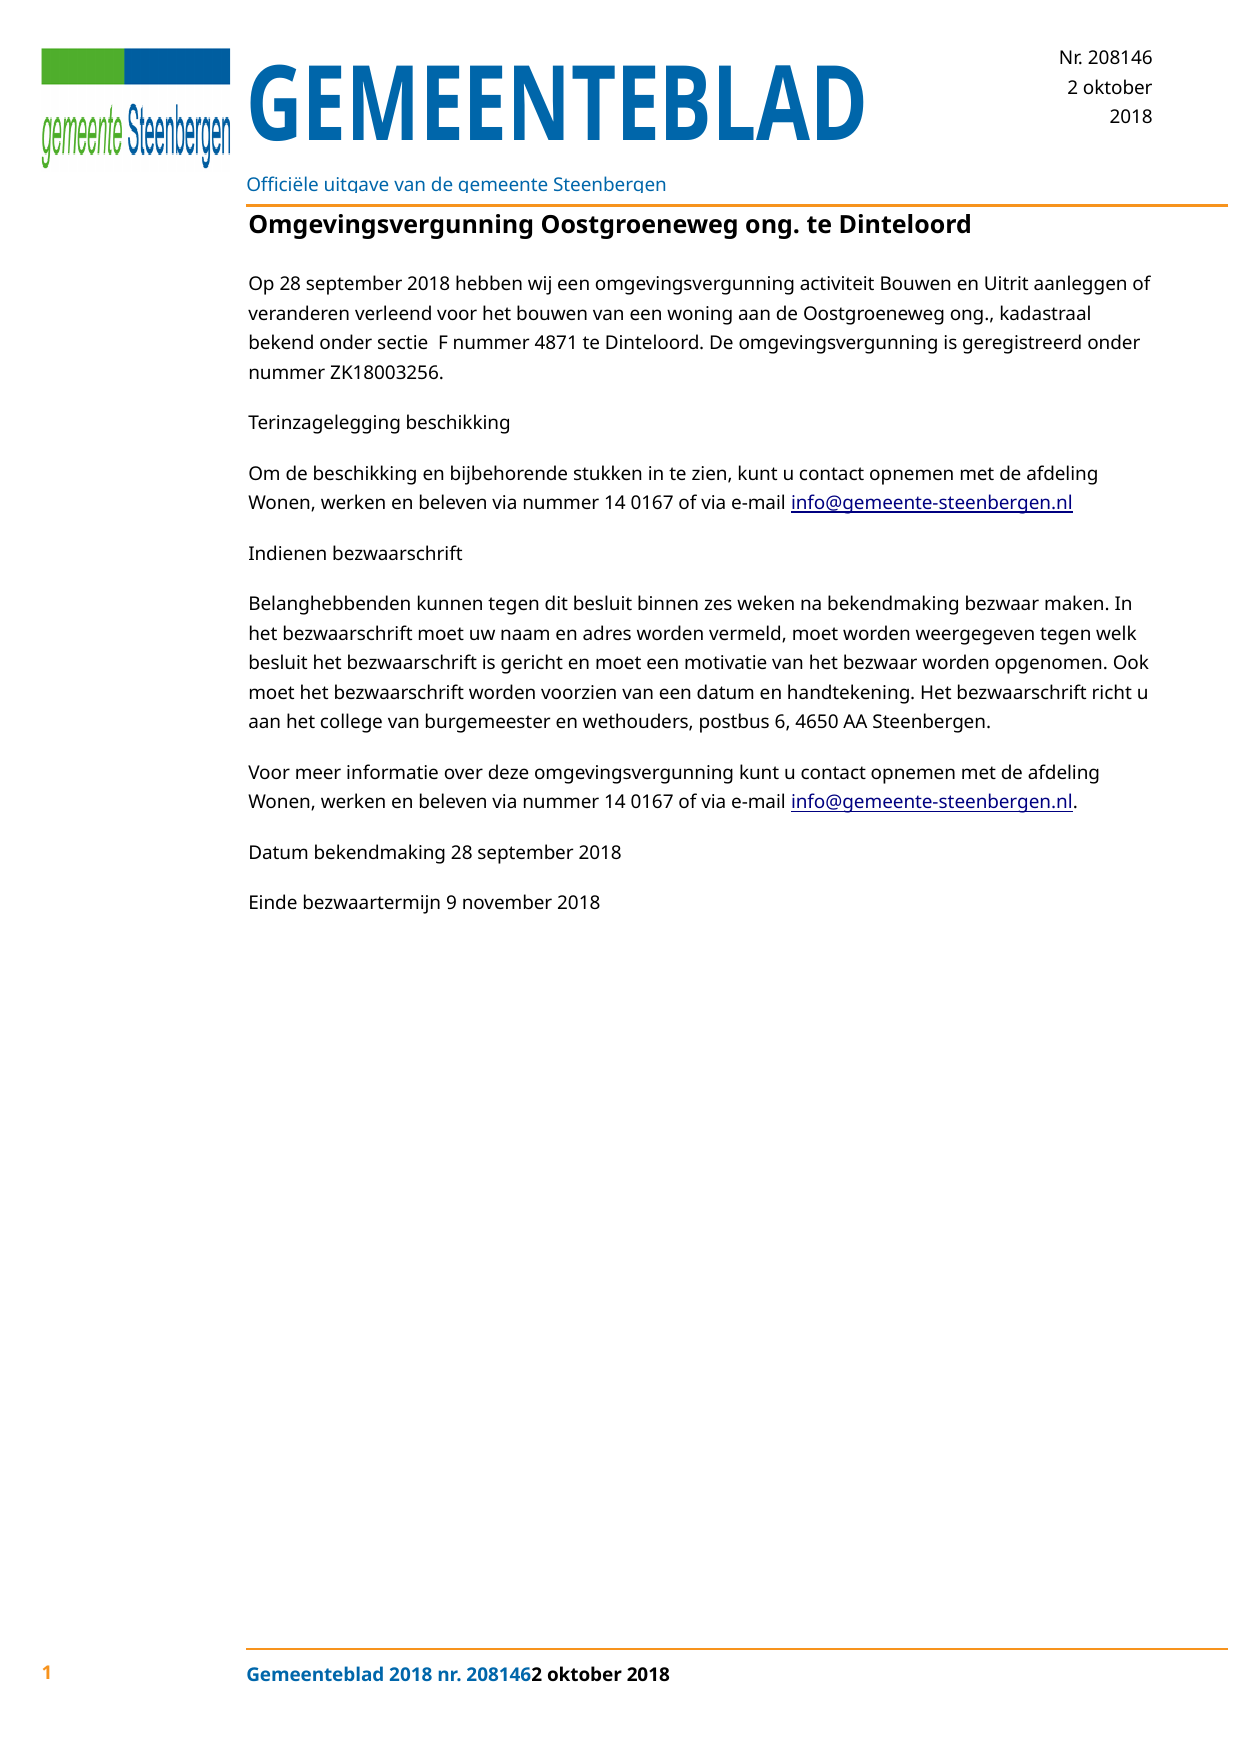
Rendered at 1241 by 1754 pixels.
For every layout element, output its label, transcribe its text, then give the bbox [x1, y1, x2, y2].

text Om de beschikking en bijbehorende stukken in te zien, kunt u contact opnemen met de afdeling Wonen, werken en beleven via nummer 14 0167 of via e-mail info@gemeente-steenbergen.nl [248, 460, 1152, 515]
text Op 28 september 2018 hebben wij een omgevingsvergunning activiteit Bouwen en Uitrit aanleggen of veranderen verleend voor het bouwen van een woning aan de Oostgroeneweg ong., kadastraal bekend onder sectie F nummer 4871 te Dinteloord. De omgevingsvergunning is geregistreerd onder nummer ZK18003256. [248, 270, 1152, 385]
picture [41, 47, 231, 172]
text Datum bekendmaking 28 september 2018 [248, 839, 1152, 865]
text Voor meer informatie over deze omgevingsvergunning kunt u contact opnemen met de afdeling Wonen, werken en beleven via nummer 14 0167 of via e-mail info@gemeente-steenbergen.nl. [248, 759, 1152, 814]
text Belanghebbenden kunnen tegen dit besluit binnen zes weken na bekendmaking bezwaar maken. In het bezwaarschrift moet uw naam en adres worden vermeld, moet worden weergegeven tegen welk besluit het bezwaarschrift is gericht en moet een motivatie van het bezwaar worden opgenomen. Ook moet het bezwaarschrift worden voorzien van een datum en handtekening. Het bezwaarschrift richt u aan het college van burgemeester en wethouders, postbus 6, 4650 AA Steenbergen. [248, 590, 1152, 734]
text Indienen bezwaarschrift [248, 540, 1152, 566]
text Terinzagelegging beschikking [248, 409, 1152, 435]
text Omgevingsvergunning Oostgroeneweg ong. te Dinteloord [248, 207, 1152, 241]
text Einde bezwaartermijn 9 november 2018 [248, 889, 1152, 915]
